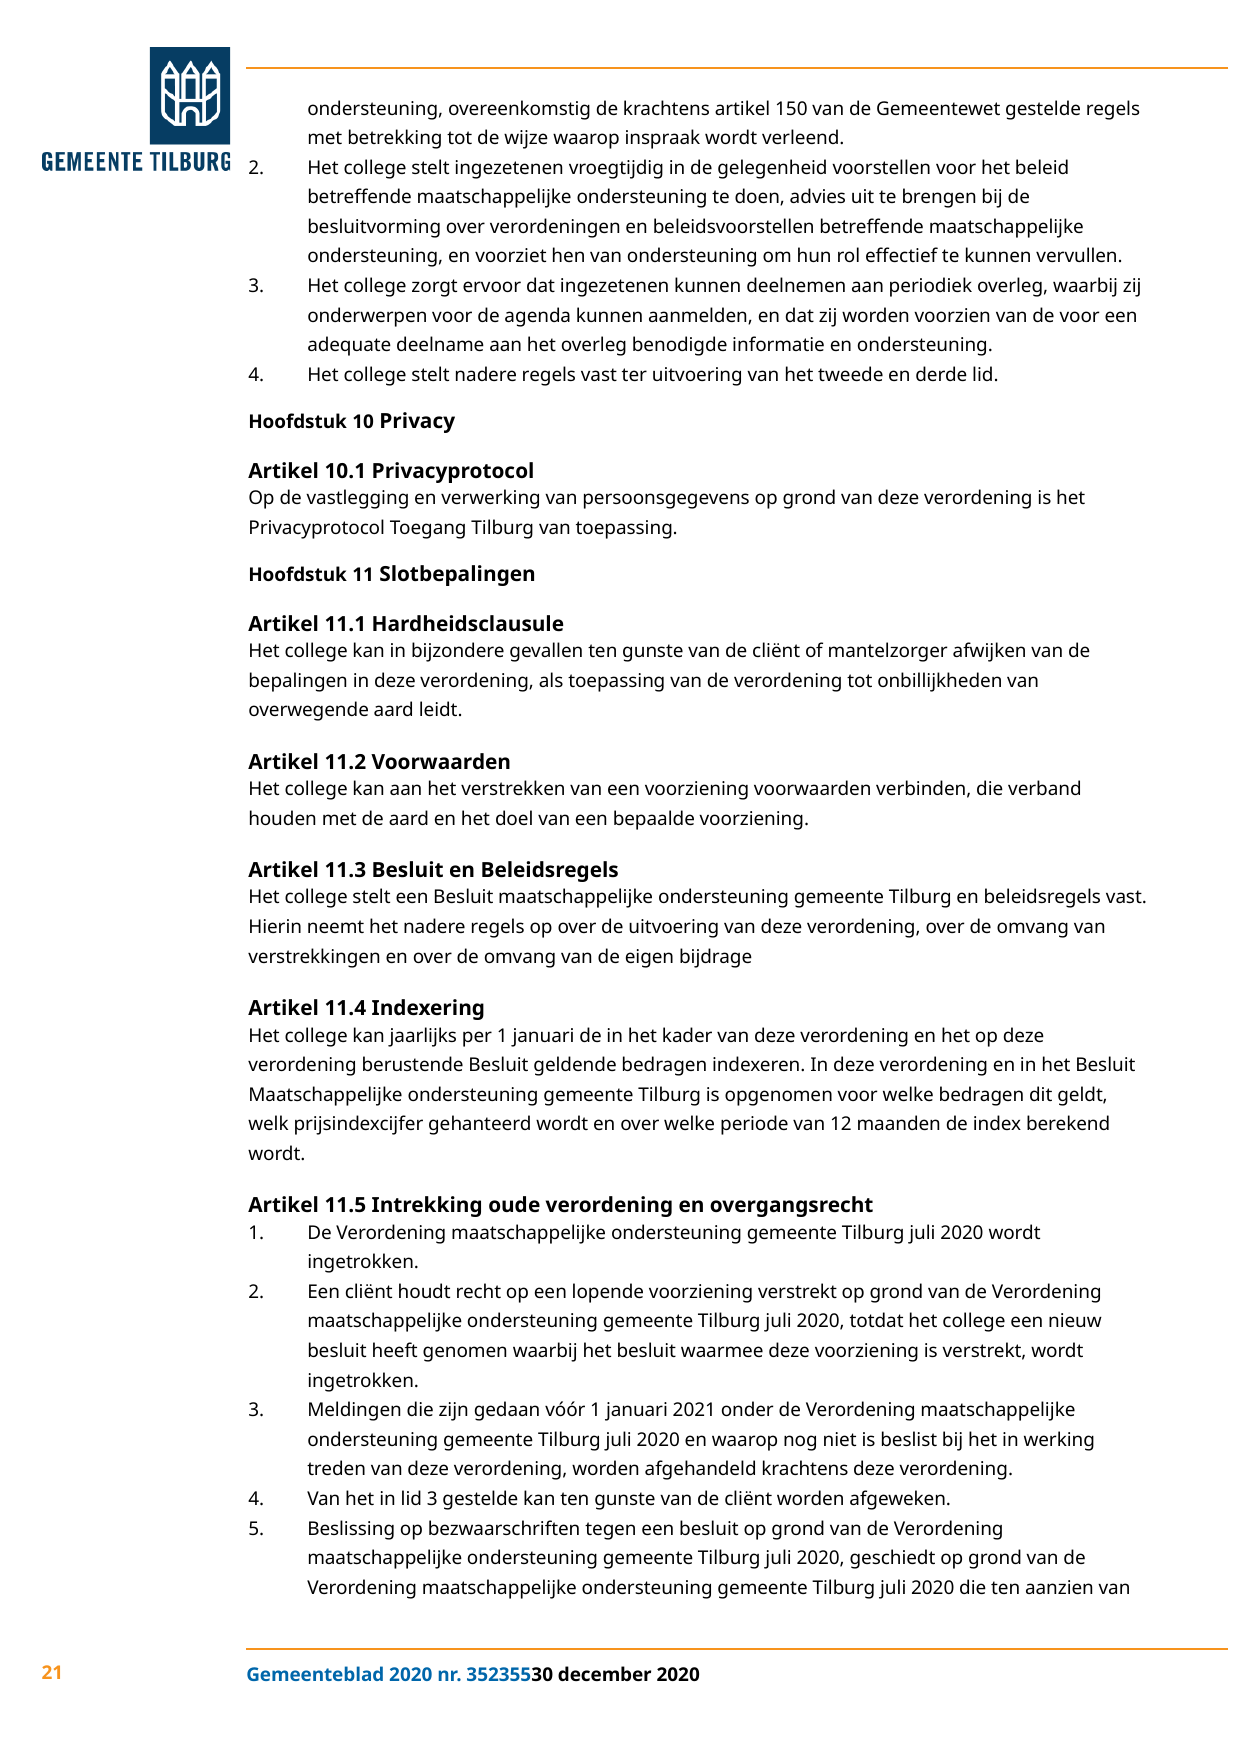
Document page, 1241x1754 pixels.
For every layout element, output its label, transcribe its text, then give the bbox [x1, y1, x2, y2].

text Artikel 11.1 Hardheidsclausule [248, 609, 1152, 637]
list ondersteuning, overeenkomstig de krachtens artikel 150 van de Gemeentewet gestelde regels met betrekking tot de wijze waarop inspraak wordt verleend. [248, 95, 1152, 150]
text Het college stelt een Besluit maatschappelijke ondersteuning gemeente Tilburg en beleidsregels vast. Hierin neemt het nadere regels op over de uitvoering van deze verordening, over de omvang van verstrekkingen en over de omvang van de eigen bijdrage [248, 884, 1152, 969]
list Het college stelt ingezetenen vroegtijdig in de gelegenheid voorstellen voor het beleid betreffende maatschappelijke ondersteuning te doen, advies uit te brengen bij de besluitvorming over verordeningen en beleidsvoorstellen betreffende maatschappelijke ondersteuning, en voorziet hen van ondersteuning om hun rol effectief te kunnen vervullen. [248, 154, 1152, 268]
text Artikel 11.2 Voorwaarden [248, 747, 1152, 775]
text Hoofdstuk 11 Slotbepalingen [248, 559, 1152, 588]
list Van het in lid 3 gestelde kan ten gunste van de cliënt worden afgeweken. [248, 1485, 1152, 1511]
list Een cliënt houdt recht op een lopende voorziening verstrekt op grond van de Verordening maatschappelijke ondersteuning gemeente Tilburg juli 2020, totdat het college een nieuw besluit heeft genomen waarbij het besluit waarmee deze voorziening is verstrekt, wordt ingetrokken. [248, 1278, 1152, 1393]
text Artikel 10.1 Privacyprotocol [248, 456, 1152, 484]
text Het college kan in bijzondere gevallen ten gunste van de cliënt of mantelzorger afwijken van de bepalingen in deze verordening, als toepassing van de verordening tot onbillijkheden van overwegende aard leidt. [248, 637, 1152, 722]
list Het college stelt nadere regels vast ter uitvoering van het tweede en derde lid. [248, 361, 1152, 387]
list Beslissing op bezwaarschriften tegen een besluit op grond van de Verordening maatschappelijke ondersteuning gemeente Tilburg juli 2020, geschiedt op grond van de Verordening maatschappelijke ondersteuning gemeente Tilburg juli 2020 die ten aanzien van [248, 1515, 1152, 1600]
text Hoofdstuk 10 Privacy [248, 407, 1152, 435]
text Artikel 11.5 Intrekking oude verordening en overgangsrecht [248, 1191, 1152, 1219]
text Het college kan jaarlijks per 1 januari de in het kader van deze verordening en het op deze verordening berustende Besluit geldende bedragen indexeren. In deze verordening en in het Besluit Maatschappelijke ondersteuning gemeente Tilburg is opgenomen voor welke bedragen dit geldt, welk prijsindexcijfer gehanteerd wordt en over welke periode van 12 maanden de index berekend wordt. [248, 1022, 1152, 1166]
text Het college kan aan het verstrekken van een voorziening voorwaarden verbinden, die verband houden met de aard en het doel van een bepaalde voorziening. [248, 775, 1152, 831]
list Meldingen die zijn gedaan vóór 1 januari 2021 onder de Verordening maatschappelijke ondersteuning gemeente Tilburg juli 2020 en waarop nog niet is beslist bij het in werking treden van deze verordening, worden afgehandeld krachtens deze verordening. [248, 1396, 1152, 1481]
list De Verordening maatschappelijke ondersteuning gemeente Tilburg juli 2020 wordt ingetrokken. [248, 1219, 1152, 1274]
text Op de vastlegging en verwerking van persoonsgegevens op grond van deze verordening is het Privacyprotocol Toegang Tilburg van toepassing. [248, 484, 1152, 540]
list Het college zorgt ervoor dat ingezetenen kunnen deelnemen aan periodiek overleg, waarbij zij onderwerpen voor de agenda kunnen aanmelden, en dat zij worden voorzien van de voor een adequate deelname aan het overleg benodigde informatie en ondersteuning. [248, 272, 1152, 357]
text Artikel 11.4 Indexering [248, 993, 1152, 1022]
picture [41, 47, 231, 172]
text Artikel 11.3 Besluit en Beleidsregels [248, 855, 1152, 884]
